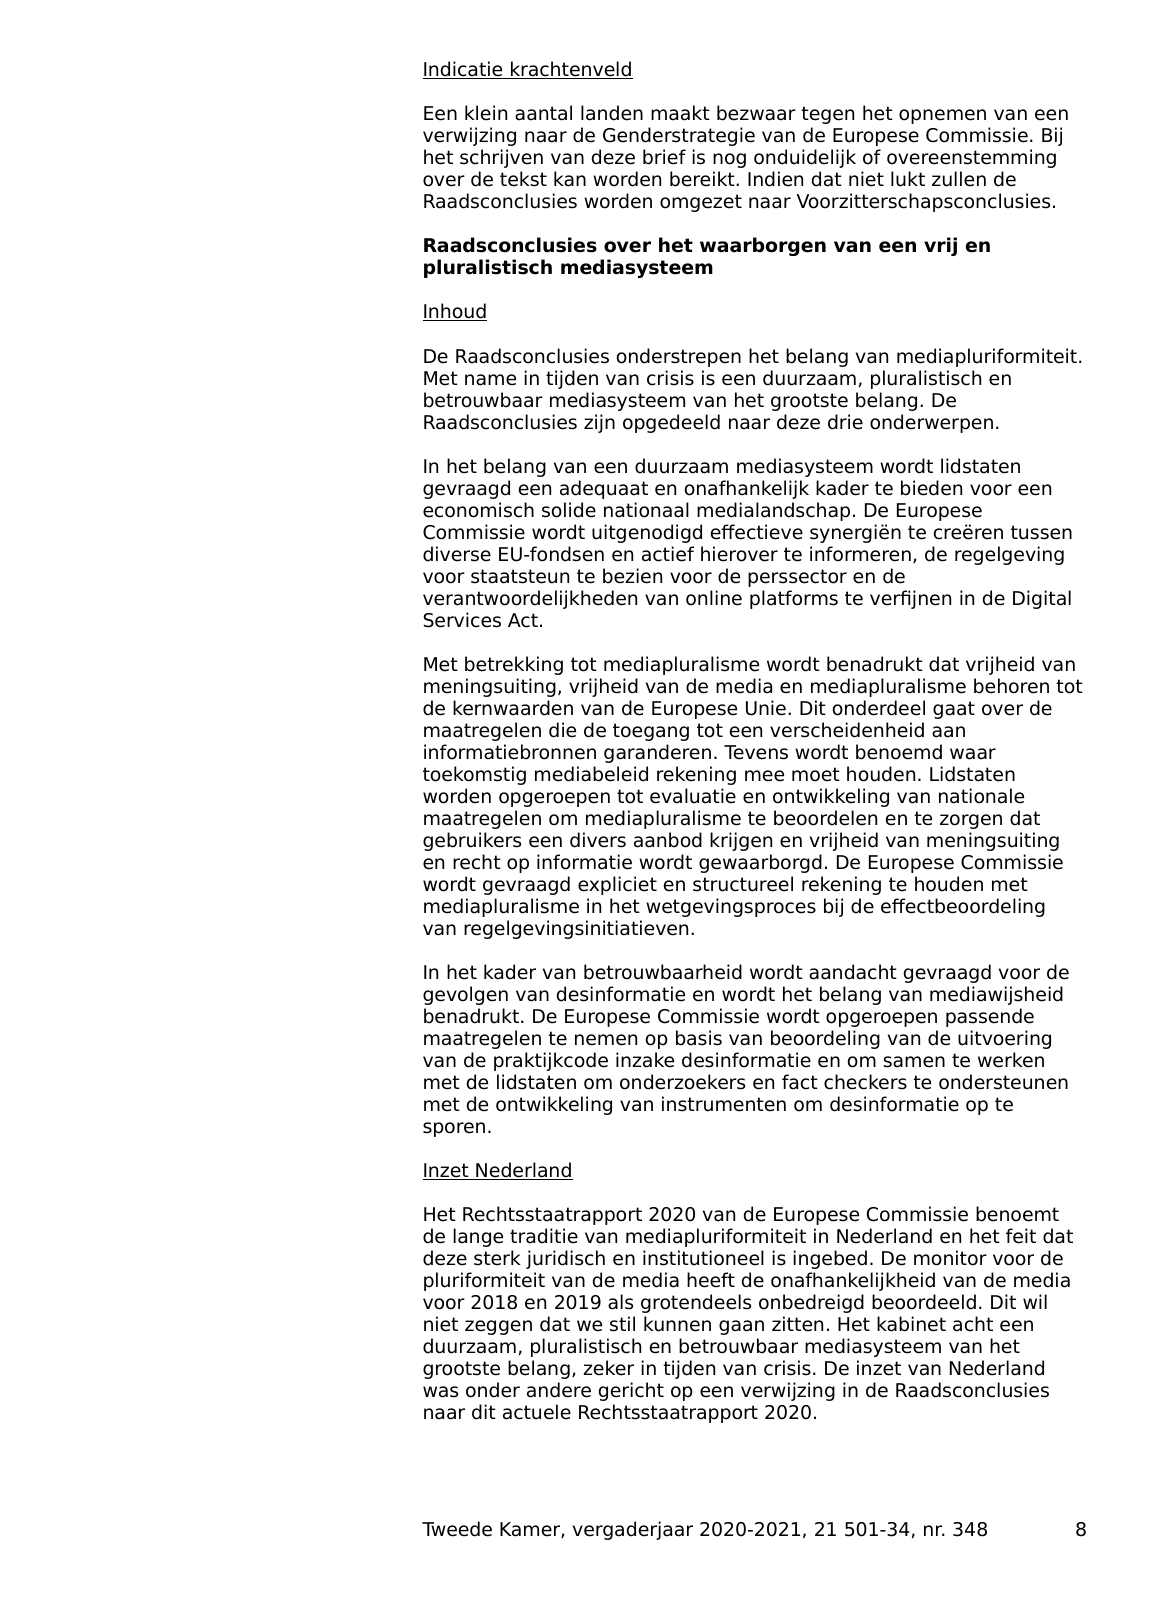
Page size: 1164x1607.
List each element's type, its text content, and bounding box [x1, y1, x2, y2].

text In het kader van betrouwbaarheid wordt aandacht gevraagd voor de gevolgen van desinformatie en wordt het belang van mediawijsheid benadrukt. De Europese Commissie wordt opgeroepen passende maatregelen te nemen op basis van beoordeling van de uitvoering van de praktijkcode inzake desinformatie en om samen te werken met de lidstaten om onderzoekers en fact checkers te ondersteunen met de ontwikkeling van instrumenten om desinformatie op te sporen. [422, 962, 1087, 1137]
text Een klein aantal landen maakt bezwaar tegen het opnemen van een verwijzing naar de Genderstrategie van de Europese Commissie. Bij het schrijven van deze brief is nog onduidelijk of overeenstemming over de tekst kan worden bereikt. Indien dat niet lukt zullen de Raadsconclusies worden omgezet naar Voorzitterschapsconclusies. [422, 103, 1087, 213]
text De Raadsconclusies onderstrepen het belang van mediapluriformiteit. Met name in tijden van crisis is een duurzaam, pluralistisch en betrouwbaar mediasysteem van het grootste belang. De Raadsconclusies zijn opgedeeld naar deze drie onderwerpen. [422, 346, 1087, 433]
subtitle Inhoud [422, 301, 1087, 323]
subtitle Inzet Nederland [422, 1160, 1087, 1182]
text In het belang van een duurzaam mediasysteem wordt lidstaten gevraagd een adequaat en onafhankelijk kader te bieden voor een economisch solide nationaal medialandschap. De Europese Commissie wordt uitgenodigd effectieve synergiën te creëren tussen diverse EU-fondsen en actief hierover te informeren, de regelgeving voor staatsteun te bezien voor de perssector en de verantwoordelijkheden van online platforms te verfijnen in de Digital Services Act. [422, 456, 1087, 632]
text Het Rechtsstaatrapport 2020 van de Europese Commissie benoemt de lange traditie van mediapluriformiteit in Nederland en het feit dat deze sterk juridisch en institutioneel is ingebed. De monitor voor de pluriformiteit van de media heeft de onafhankelijkheid van de media voor 2018 en 2019 als grotendeels onbedreigd beoordeeld. Dit wil niet zeggen dat we stil kunnen gaan zitten. Het kabinet acht een duurzaam, pluralistisch en betrouwbaar mediasysteem van het grootste belang, zeker in tijden van crisis. De inzet van Nederland was onder andere gericht op een verwijzing in de Raadsconclusies naar dit actuele Rechtsstaatrapport 2020. [422, 1204, 1087, 1424]
subtitle Indicatie krachtenveld [422, 59, 1087, 81]
text Met betrekking tot mediapluralisme wordt benadrukt dat vrijheid van meningsuiting, vrijheid van de media en mediapluralisme behoren tot de kernwaarden van de Europese Unie. Dit onderdeel gaat over de maatregelen die de toegang tot een verscheidenheid aan informatiebronnen garanderen. Tevens wordt benoemd waar toekomstig mediabeleid rekening mee moet houden. Lidstaten worden opgeroepen tot evaluatie en ontwikkeling van nationale maatregelen om mediapluralisme te beoordelen en te zorgen dat gebruikers een divers aanbod krijgen en vrijheid van meningsuiting en recht op informatie wordt gewaarborgd. De Europese Commissie wordt gevraagd expliciet en structureel rekening te houden met mediapluralisme in het wetgevingsproces bij de effectbeoordeling van regelgevingsinitiatieven. [422, 654, 1087, 939]
subtitle Raadsconclusies over het waarborgen van een vrij en pluralistisch mediasysteem [422, 235, 1087, 279]
